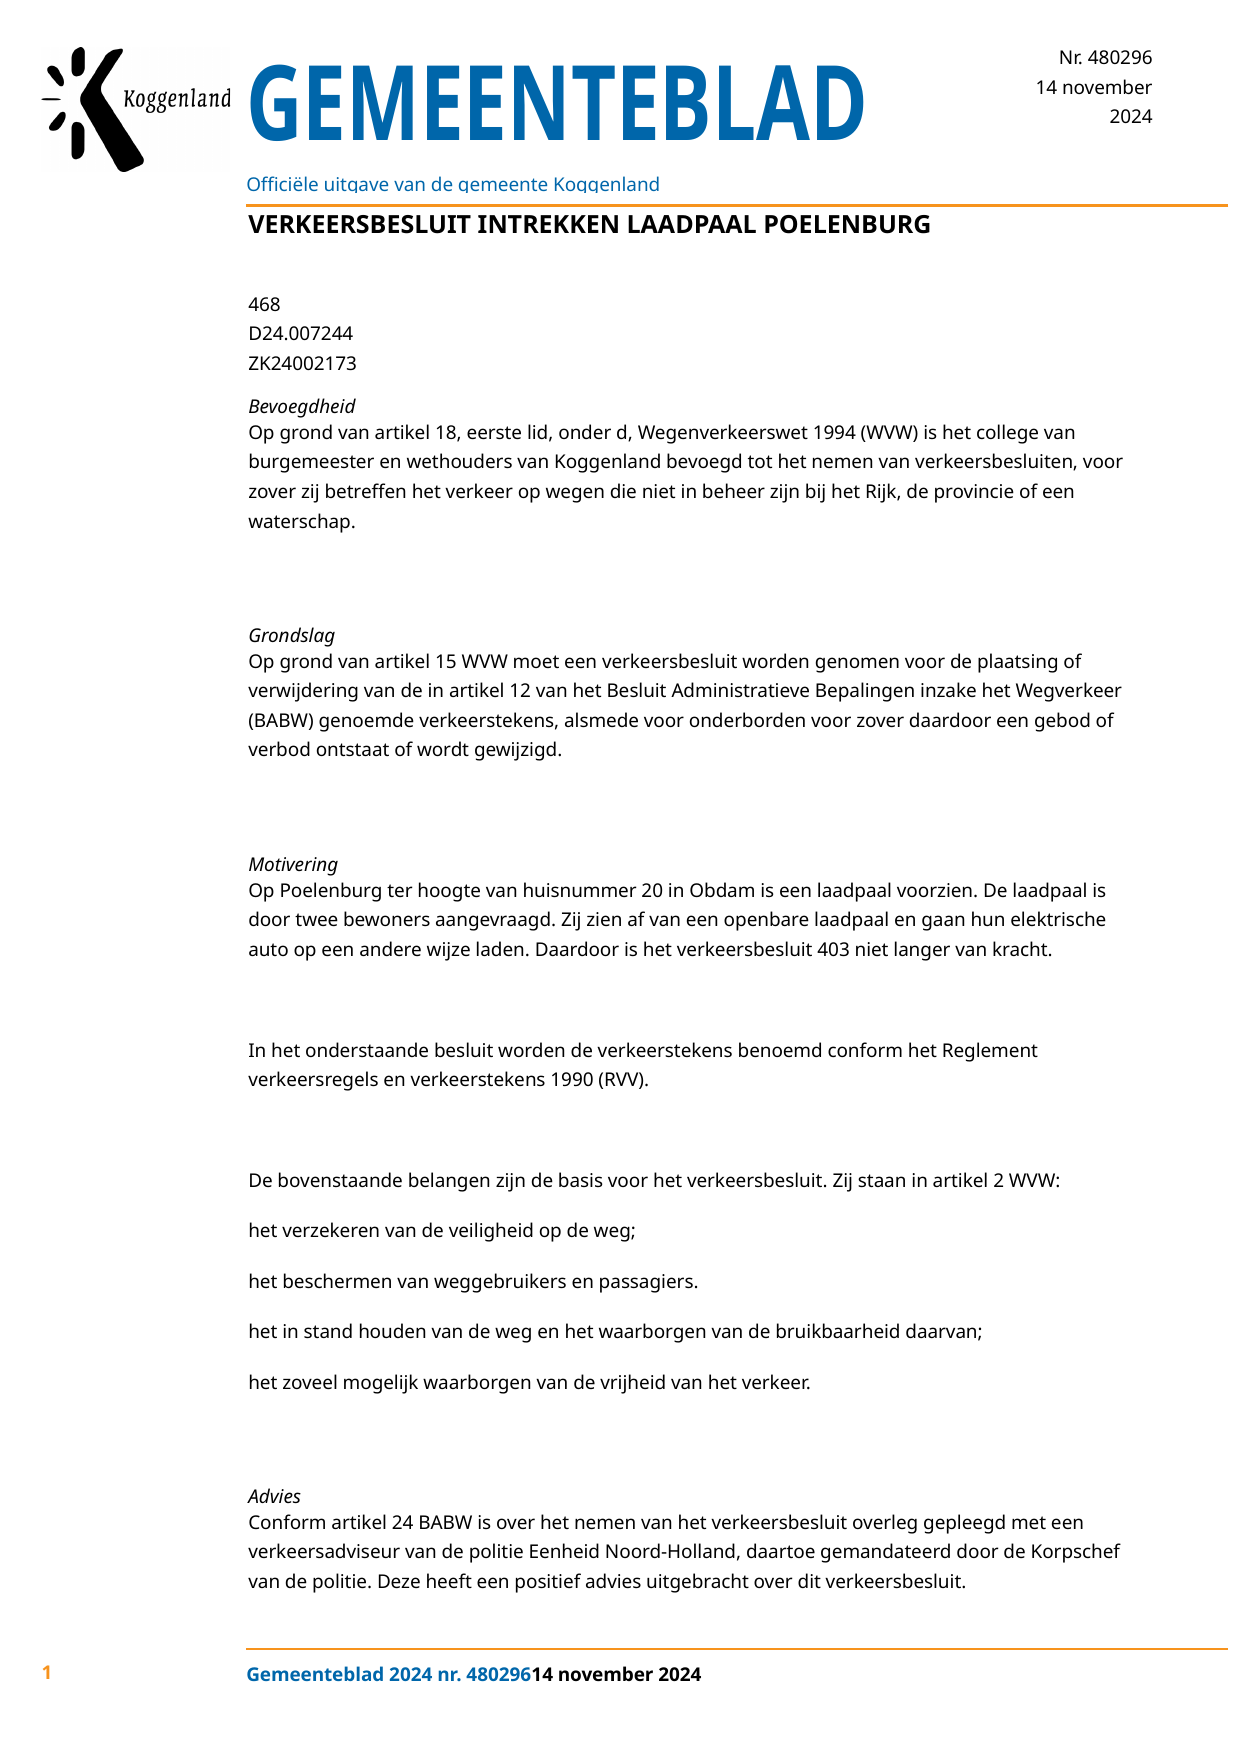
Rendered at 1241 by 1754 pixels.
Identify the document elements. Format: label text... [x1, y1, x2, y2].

text het zoveel mogelijk waarborgen van de vrijheid van het verkeer. [248, 1369, 1152, 1394]
text Op grond van artikel 18, eerste lid, onder d, Wegenverkeerswet 1994 (WVW) is het college van burgemeester en wethouders van Koggenland bevoegd tot het nemen van verkeersbesluiten, voor zover zij betreffen het verkeer op wegen die niet in beheer zijn bij het Rijk, de provincie of een waterschap. [248, 419, 1152, 533]
text Grondslag [248, 622, 1152, 648]
text Advies [248, 1483, 1152, 1509]
text In het onderstaande besluit worden de verkeerstekens benoemd conform het Reglement verkeersregels en verkeerstekens 1990 (RVV). [248, 1037, 1152, 1092]
text Conform artikel 24 BABW is over het nemen van het verkeersbesluit overleg gepleegd met een verkeersadviseur van de politie Eenheid Noord-Holland, daartoe gemandateerd door de Korpschef van de politie. Deze heeft een positief advies uitgebracht over dit verkeersbesluit. [248, 1509, 1152, 1594]
text De bovenstaande belangen zijn de basis voor het verkeersbesluit. Zij staan in artikel 2 WVW: [248, 1167, 1152, 1193]
text het in stand houden van de weg en het waarborgen van de bruikbaarheid daarvan; [248, 1318, 1152, 1344]
text VERKEERSBESLUIT INTREKKEN LAADPAAL POELENBURG [248, 207, 1152, 241]
text 468 [248, 291, 1152, 317]
text Op grond van artikel 15 WVW moet een verkeersbesluit worden genomen voor de plaatsing of verwijdering van de in artikel 12 van het Besluit Administratieve Bepalingen inzake het Wegverkeer (BABW) genoemde verkeerstekens, alsmede voor onderborden voor zover daardoor een gebod of verbod ontstaat of wordt gewijzigd. [248, 648, 1152, 762]
text Op Poelenburg ter hoogte van huisnummer 20 in Obdam is een laadpaal voorzien. De laadpaal is door twee bewoners aangevraagd. Zij zien af van een openbare laadpaal en gaan hun elektrische auto op een andere wijze laden. Daardoor is het verkeersbesluit 403 niet langer van kracht. [248, 877, 1152, 962]
picture [41, 47, 231, 172]
text Motivering [248, 851, 1152, 877]
text D24.007244 [248, 321, 1152, 346]
text het verzekeren van de veiligheid op de weg; [248, 1218, 1152, 1243]
text ZK24002173 [248, 350, 1152, 376]
text het beschermen van weggebruikers en passagiers. [248, 1268, 1152, 1294]
text Bevoegdheid [248, 393, 1152, 419]
